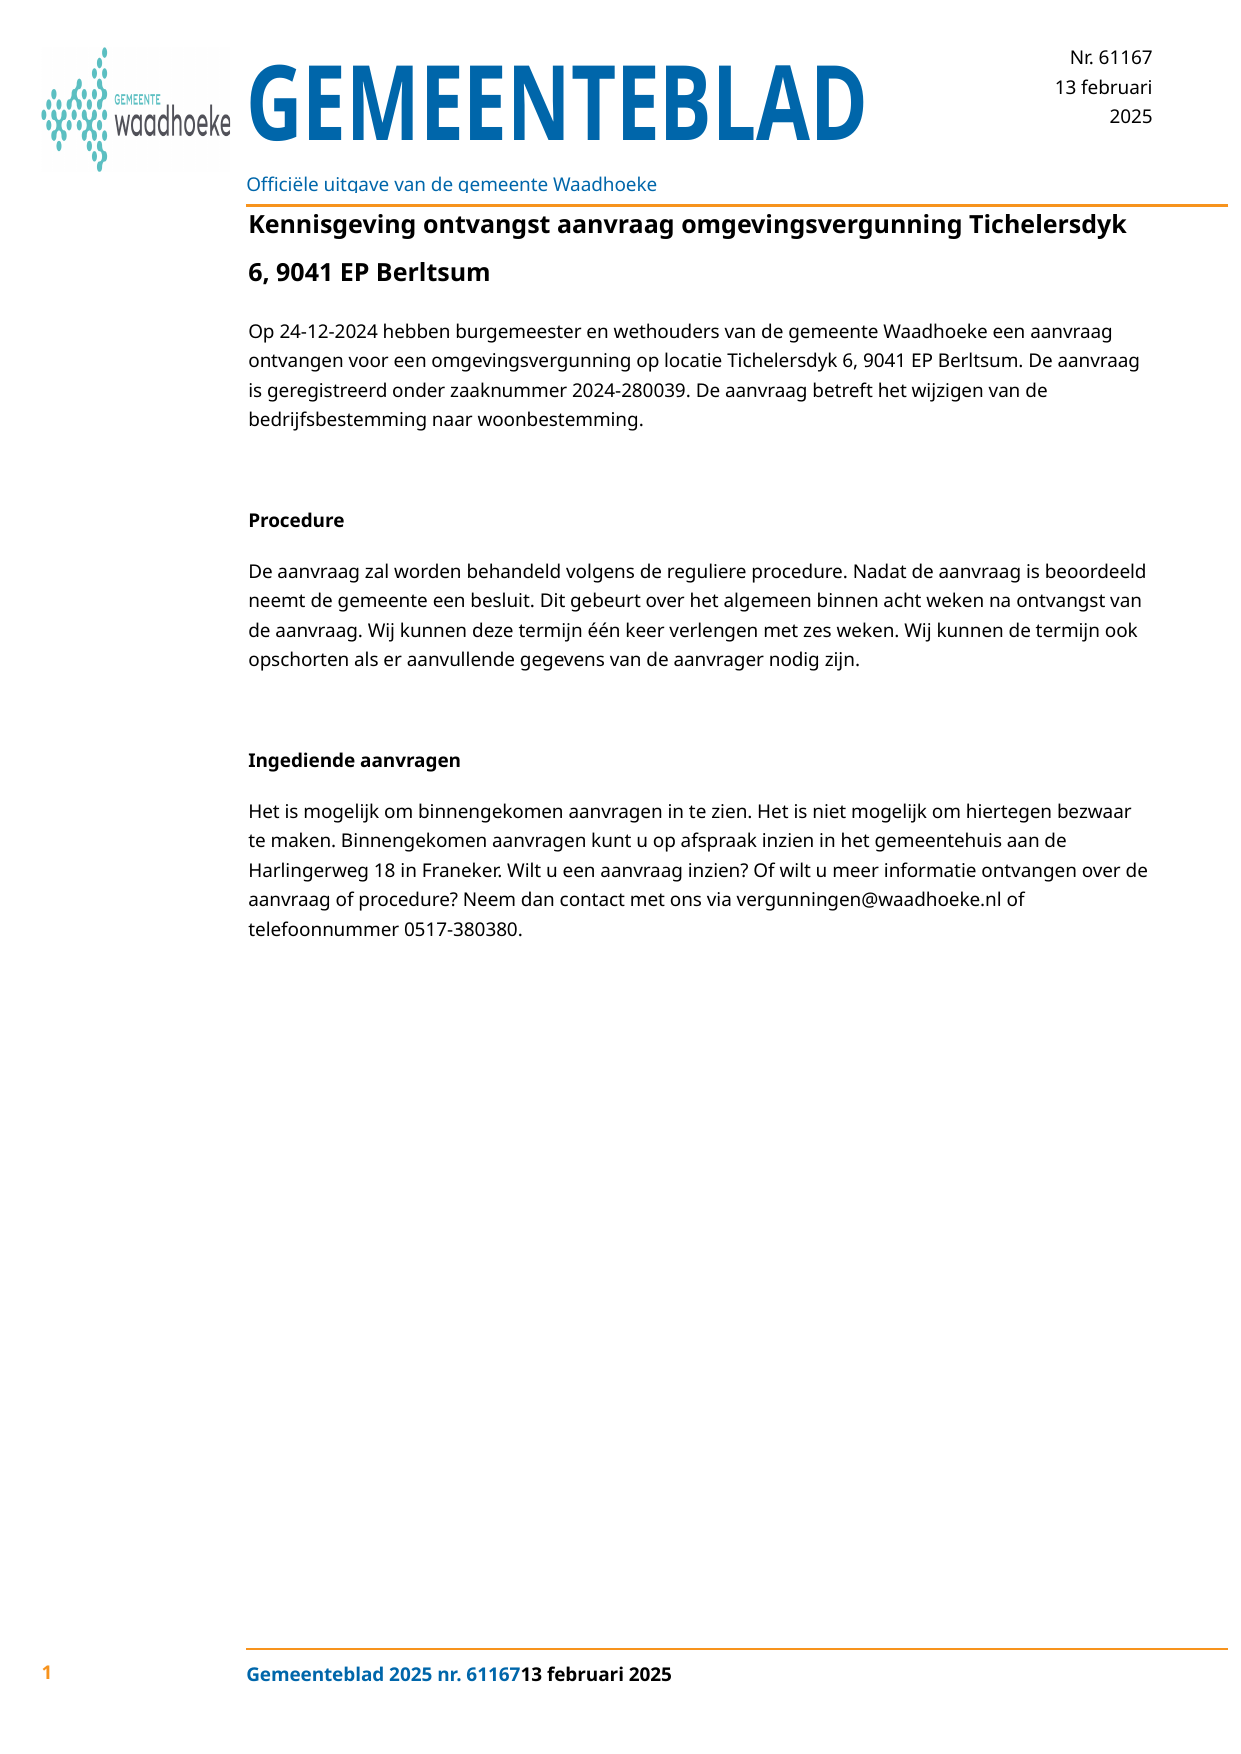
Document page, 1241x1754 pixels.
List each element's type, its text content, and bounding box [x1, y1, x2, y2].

text Het is mogelijk om binnengekomen aanvragen in te zien. Het is niet mogelijk om hiertegen bezwaar te maken. Binnengekomen aanvragen kunt u op afspraak inzien in het gemeentehuis aan de Harlingerweg 18 in Franeker. Wilt u een aanvraag inzien? Of wilt u meer informatie ontvangen over de aanvraag of procedure? Neem dan contact met ons via vergunningen@waadhoeke.nl of telefoonnummer 0517-380380. [248, 798, 1152, 942]
text De aanvraag zal worden behandeld volgens de reguliere procedure. Nadat de aanvraag is beoordeeld neemt de gemeente een besluit. Dit gebeurt over het algemeen binnen acht weken na ontvangst van de aanvraag. Wij kunnen deze termijn één keer verlengen met zes weken. Wij kunnen de termijn ook opschorten als er aanvullende gegevens van de aanvrager nodig zijn. [248, 558, 1152, 672]
text Procedure [248, 507, 1152, 533]
picture [41, 47, 231, 172]
text Ingediende aanvragen [248, 747, 1152, 773]
text Op 24-12-2024 hebben burgemeester en wethouders van de gemeente Waadhoeke een aanvraag ontvangen voor een omgevingsvergunning op locatie Tichelersdyk 6, 9041 EP Berltsum. De aanvraag is geregistreerd onder zaaknummer 2024-280039. De aanvraag betreft het wijzigen van de bedrijfsbestemming naar woonbestemming. [248, 318, 1152, 432]
text Kennisgeving ontvangst aanvraag omgevingsvergunning Tichelersdyk 6, 9041 EP Berltsum [248, 207, 1152, 288]
